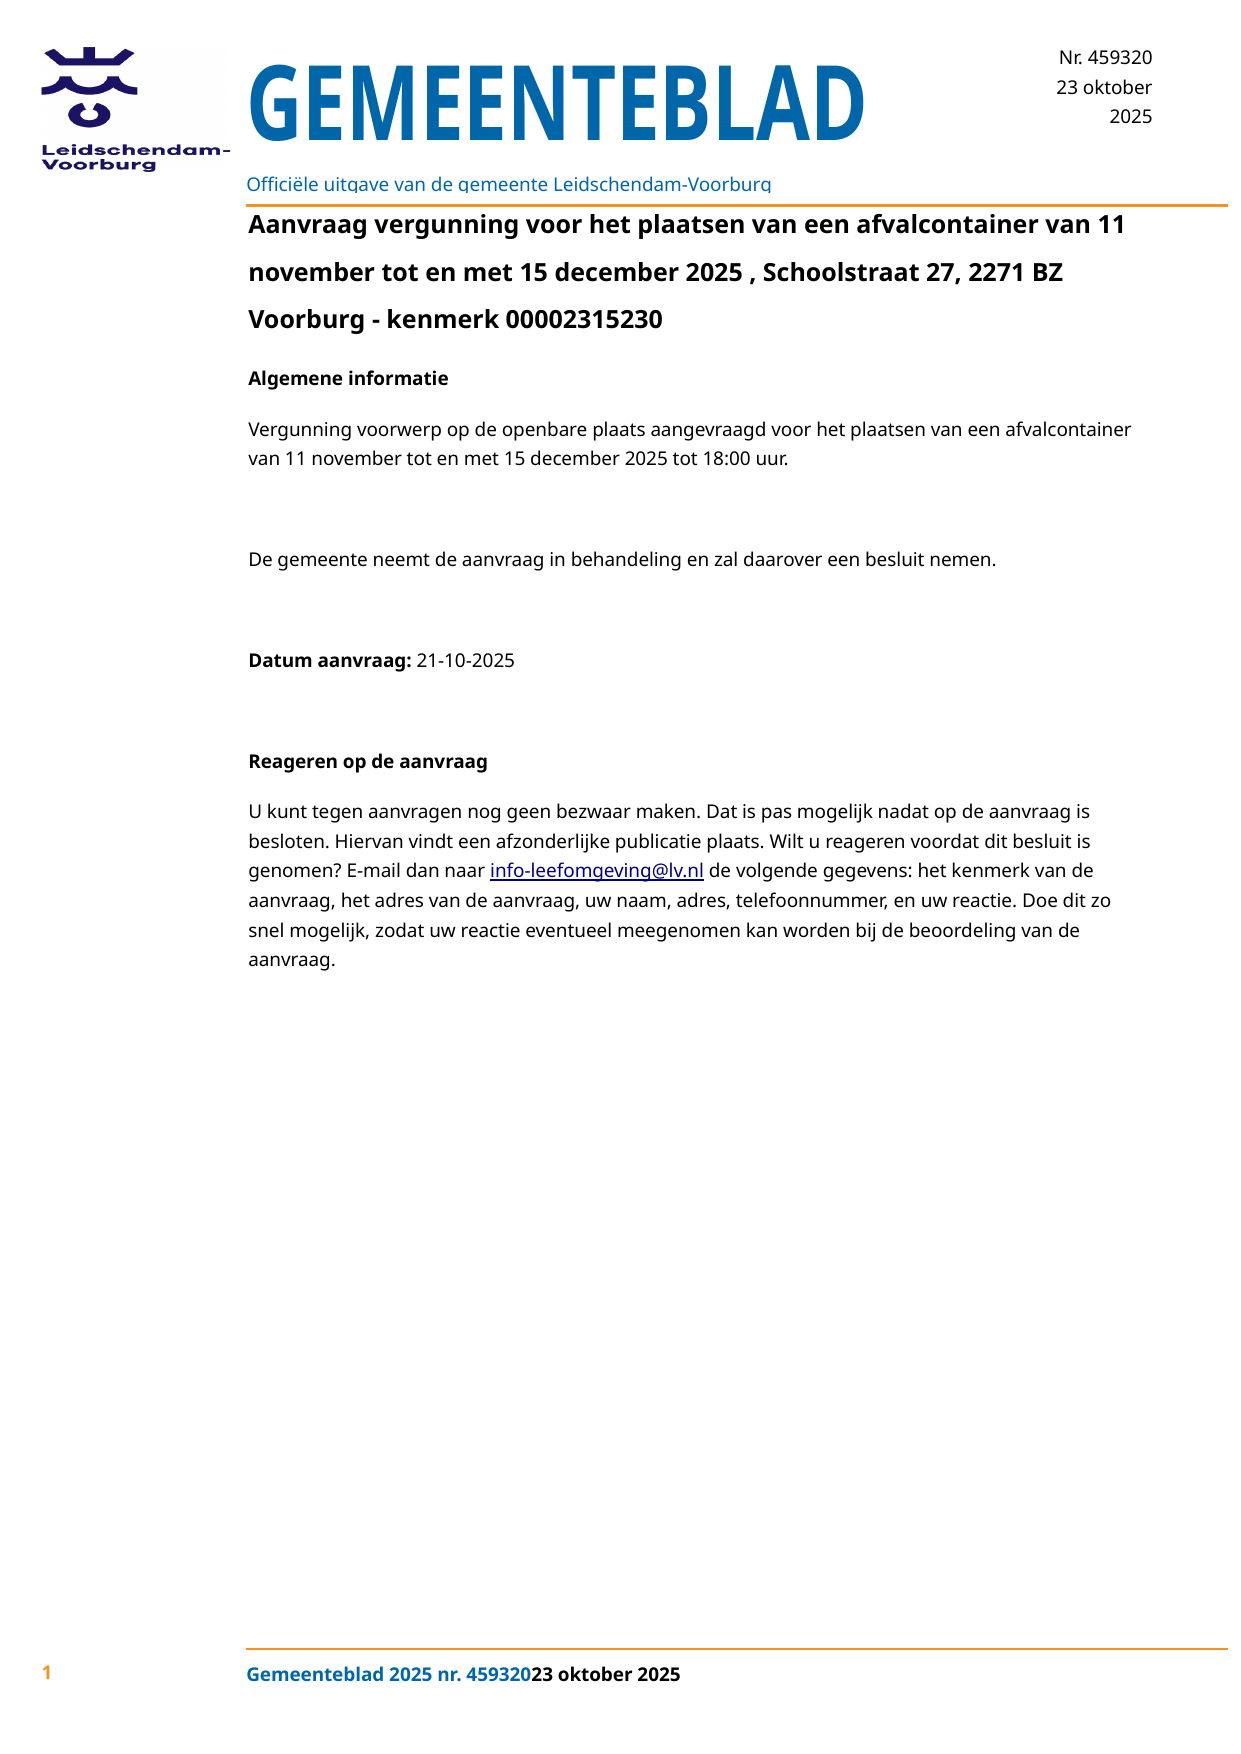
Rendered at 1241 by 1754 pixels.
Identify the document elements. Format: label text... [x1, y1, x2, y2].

text U kunt tegen aanvragen nog geen bezwaar maken. Dat is pas mogelijk nadat op de aanvraag is besloten. Hiervan vindt een afzonderlijke publicatie plaats. Wilt u reageren voordat dit besluit is genomen? E-mail dan naar info-leefomgeving@lv.nl de volgende gegevens: het kenmerk van de aanvraag, het adres van de aanvraag, uw naam, adres, telefoonnummer, en uw reactie. Doe dit zo snel mogelijk, zodat uw reactie eventueel meegenomen kan worden bij de beoordeling van de aanvraag. [248, 798, 1152, 972]
text Reageren op de aanvraag [248, 748, 1152, 774]
picture [41, 47, 231, 172]
text De gemeente neemt de aanvraag in behandeling en zal daarover een besluit nemen. [248, 546, 1152, 572]
text Algemene informatie [248, 366, 1152, 391]
text Aanvraag vergunning voor het plaatsen van een afvalcontainer van 11 november tot en met 15 december 2025 , Schoolstraat 27, 2271 BZ Voorburg - kenmerk 00002315230 [248, 207, 1152, 336]
text Datum aanvraag: 21-10-2025 [248, 647, 1152, 673]
text Vergunning voorwerp op de openbare plaats aangevraagd voor het plaatsen van een afvalcontainer van 11 november tot en met 15 december 2025 tot 18:00 uur. [248, 416, 1152, 471]
